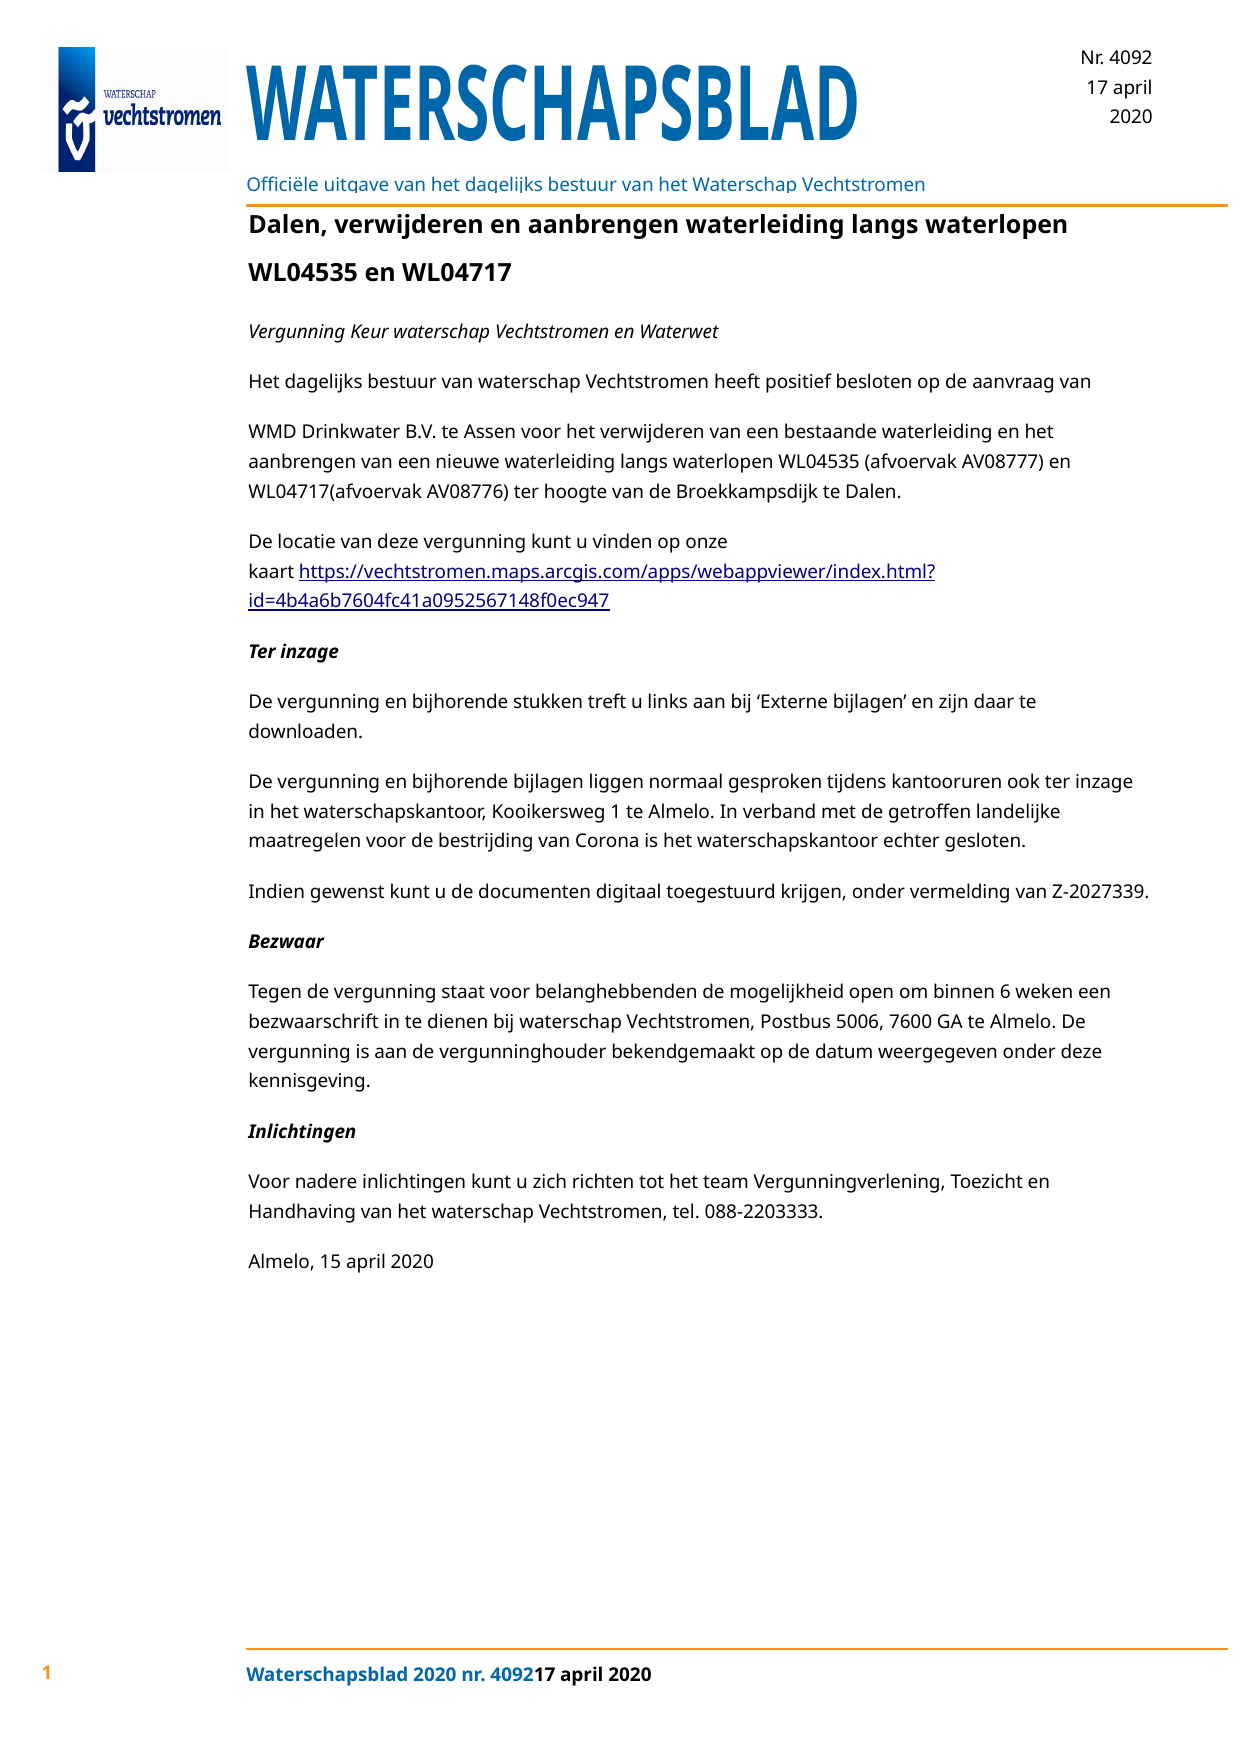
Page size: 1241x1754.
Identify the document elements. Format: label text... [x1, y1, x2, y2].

text De vergunning en bijhorende stukken treft u links aan bij ‘Externe bijlagen’ en zijn daar te downloaden. [248, 688, 1152, 744]
text Voor nadere inlichtingen kunt u zich richten tot het team Vergunningverlening, Toezicht en Handhaving van het waterschap Vechtstromen, tel. 088-2203333. [248, 1168, 1152, 1224]
text Bezwaar [248, 928, 1152, 954]
text WMD Drinkwater B.V. te Assen voor het verwijderen van een bestaande waterleiding en het aanbrengen van een nieuwe waterleiding langs waterlopen WL04535 (afvoervak AV08777) en WL04717(afvoervak AV08776) ter hoogte van de Broekkampsdijk te Dalen. [248, 419, 1152, 504]
text Ter inzage [248, 638, 1152, 664]
text Inlichtingen [248, 1118, 1152, 1144]
text Het dagelijks bestuur van waterschap Vechtstromen heeft positief besloten op de aanvraag van [248, 368, 1152, 394]
text Tegen de vergunning staat voor belanghebbenden de mogelijkheid open om binnen 6 weken een bezwaarschrift in te dienen bij waterschap Vechtstromen, Postbus 5006, 7600 GA te Almelo. De vergunning is aan de vergunninghouder bekendgemaakt op de datum weergegeven onder deze kennisgeving. [248, 979, 1152, 1093]
text De locatie van deze vergunning kunt u vinden op onze kaart https://vechtstromen.maps.arcgis.com/apps/webappviewer/index.html?id=4b4a6b7604fc41a0952567148f0ec947 [248, 528, 1152, 613]
picture [41, 47, 231, 172]
text Indien gewenst kunt u de documenten digitaal toegestuurd krijgen, onder vermelding van Z-2027339. [248, 878, 1152, 904]
text Dalen, verwijderen en aanbrengen waterleiding langs waterlopen WL04535 en WL04717 [248, 207, 1152, 288]
text De vergunning en bijhorende bijlagen liggen normaal gesproken tijdens kantooruren ook ter inzage in het waterschapskantoor, Kooikersweg 1 te Almelo. In verband met de getroffen landelijke maatregelen voor de bestrijding van Corona is het waterschapskantoor echter gesloten. [248, 768, 1152, 853]
text Almelo, 15 april 2020 [248, 1248, 1152, 1274]
text Vergunning Keur waterschap Vechtstromen en Waterwet [248, 318, 1152, 344]
